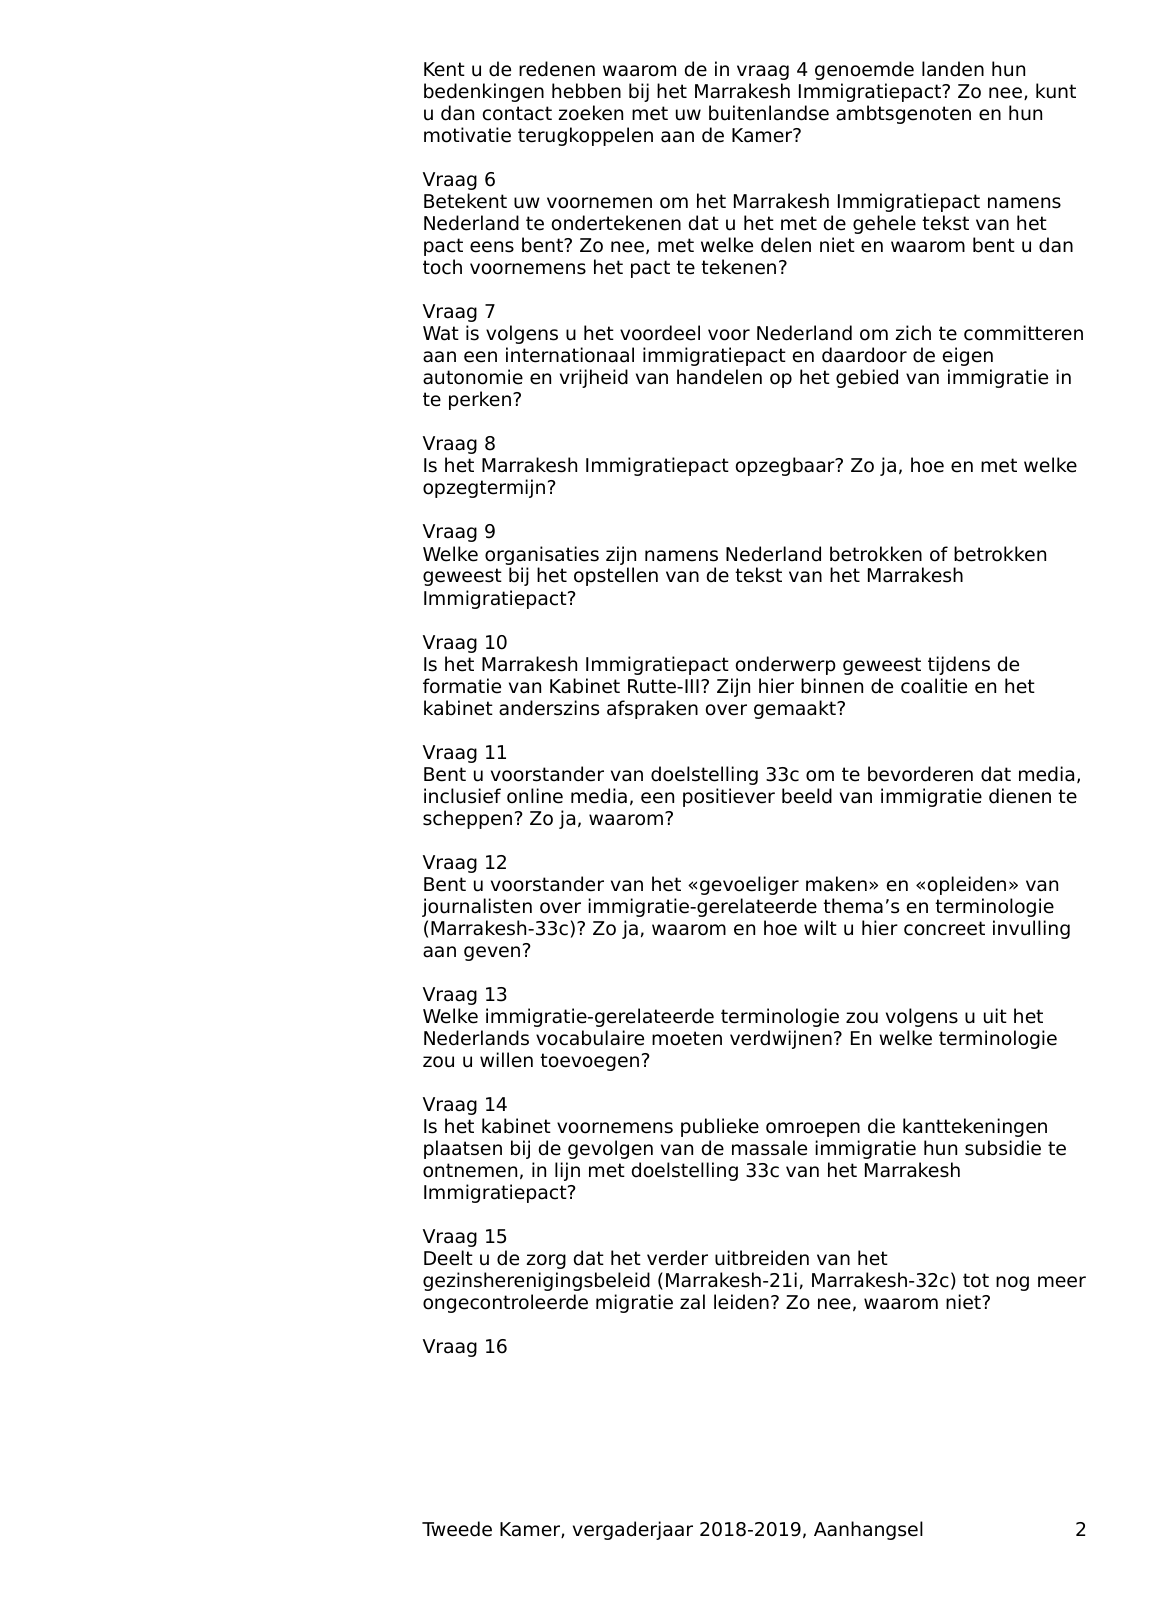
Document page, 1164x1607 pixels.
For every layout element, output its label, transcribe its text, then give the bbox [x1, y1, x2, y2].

text Vraag 8 [422, 433, 1087, 455]
text Welke immigratie-gerelateerde terminologie zou volgens u uit het Nederlands vocabulaire moeten verdwijnen? En welke terminologie zou u willen toevoegen? [422, 1006, 1087, 1072]
text Vraag 12 [422, 852, 1087, 874]
text Bent u voorstander van het «gevoeliger maken» en «opleiden» van journalisten over immigratie-gerelateerde thema’s en terminologie (Marrakesh-33c)? Zo ja, waarom en hoe wilt u hier concreet invulling aan geven? [422, 874, 1087, 962]
text Deelt u de zorg dat het verder uitbreiden van het gezinsherenigingsbeleid (Marrakesh-21i, Marrakesh-32c) tot nog meer ongecontroleerde migratie zal leiden? Zo nee, waarom niet? [422, 1248, 1087, 1314]
text Vraag 14 [422, 1094, 1087, 1116]
text Is het Marrakesh Immigratiepact onderwerp geweest tijdens de formatie van Kabinet Rutte-III? Zijn hier binnen de coalitie en het kabinet anderszins afspraken over gemaakt? [422, 653, 1087, 719]
text Vraag 11 [422, 742, 1087, 764]
text Kent u de redenen waarom de in vraag 4 genoemde landen hun bedenkingen hebben bij het Marrakesh Immigratiepact? Zo nee, kunt u dan contact zoeken met uw buitenlandse ambtsgenoten en hun motivatie terugkoppelen aan de Kamer? [422, 59, 1087, 147]
text Wat is volgens u het voordeel voor Nederland om zich te committeren aan een internationaal immigratiepact en daardoor de eigen autonomie en vrijheid van handelen op het gebied van immigratie in te perken? [422, 323, 1087, 411]
text Betekent uw voornemen om het Marrakesh Immigratiepact namens Nederland te ondertekenen dat u het met de gehele tekst van het pact eens bent? Zo nee, met welke delen niet en waarom bent u dan toch voornemens het pact te tekenen? [422, 191, 1087, 279]
text Vraag 10 [422, 632, 1087, 653]
text Vraag 7 [422, 301, 1087, 323]
text Is het Marrakesh Immigratiepact opzegbaar? Zo ja, hoe en met welke opzegtermijn? [422, 455, 1087, 499]
text Is het kabinet voornemens publieke omroepen die kanttekeningen plaatsen bij de gevolgen van de massale immigratie hun subsidie te ontnemen, in lijn met doelstelling 33c van het Marrakesh Immigratiepact? [422, 1116, 1087, 1204]
text Vraag 15 [422, 1226, 1087, 1248]
text Vraag 9 [422, 521, 1087, 543]
text Vraag 13 [422, 984, 1087, 1006]
text Welke organisaties zijn namens Nederland betrokken of betrokken geweest bij het opstellen van de tekst van het Marrakesh Immigratiepact? [422, 543, 1087, 609]
text Bent u voorstander van doelstelling 33c om te bevorderen dat media, inclusief online media, een positiever beeld van immigratie dienen te scheppen? Zo ja, waarom? [422, 764, 1087, 829]
text Vraag 6 [422, 169, 1087, 191]
text Vraag 16 [422, 1336, 1087, 1358]
